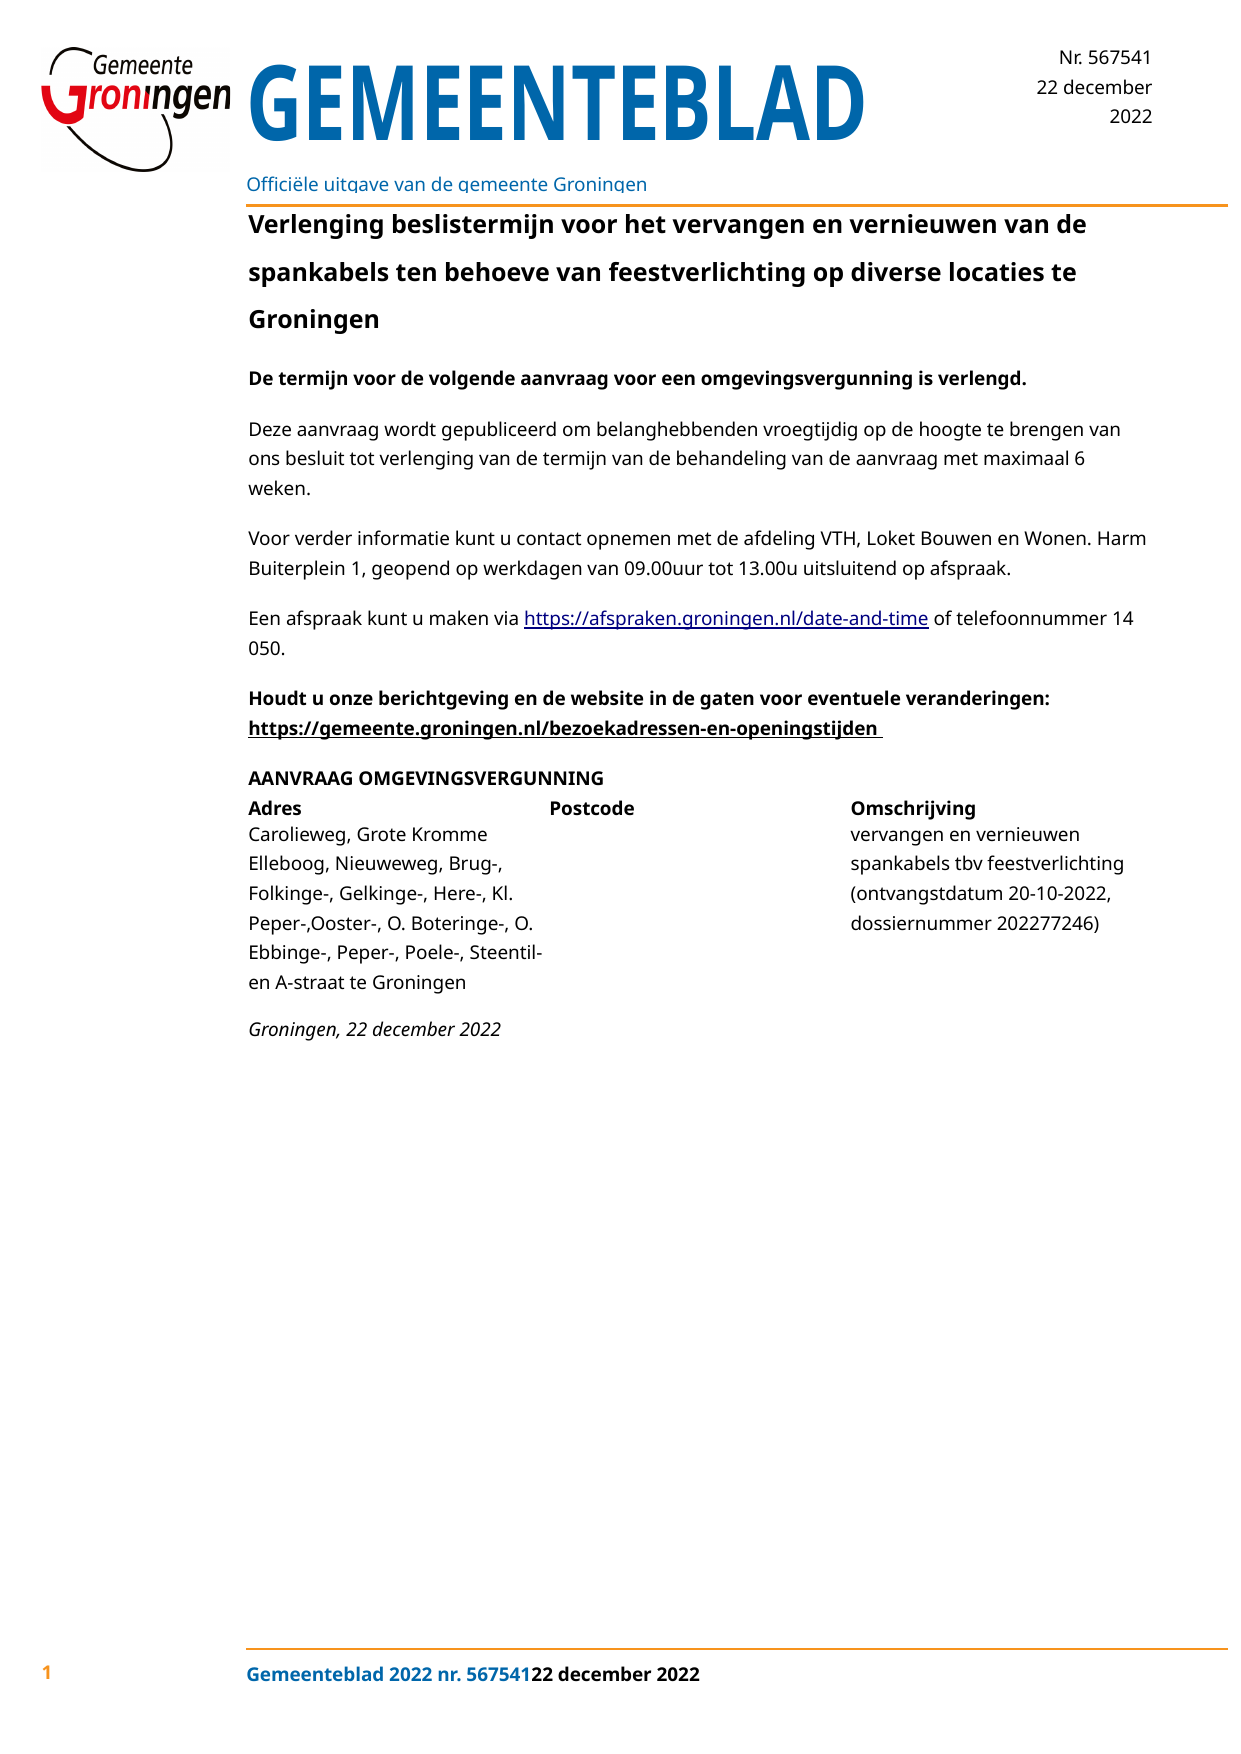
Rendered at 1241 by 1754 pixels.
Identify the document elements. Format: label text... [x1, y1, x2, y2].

text Deze aanvraag wordt gepubliceerd om belanghebbenden vroegtijdig op de hoogte te brengen van ons besluit tot verlenging van de termijn van de behandeling van de aanvraag met maximaal 6 weken. [248, 416, 1152, 501]
table_header Postcode [549, 795, 850, 821]
table_cell Carolieweg, Grote Kromme Elleboog, Nieuweweg, Brug-, Folkinge-, Gelkinge-, Here-, Kl. Peper-,Ooster-, O. Boteringe-, O. Ebbinge-, Peper-, Poele-, Steentil- en A-straat te Groningen [248, 821, 549, 994]
table_cell vervangen en vernieuwen spankabels tbv feestverlichting (ontvangstdatum 20-10-2022, dossiernummer 202277246) [850, 821, 1152, 994]
table_cell [549, 821, 850, 994]
text Groningen, 22 december 2022 [248, 1016, 1152, 1042]
text Verlenging beslistermijn voor het vervangen en vernieuwen van de spankabels ten behoeve van feestverlichting op diverse locaties te Groningen [248, 207, 1152, 336]
text Een afspraak kunt u maken via https://afspraken.groningen.nl/date-and-time of telefoonnummer 14 050. [248, 606, 1152, 661]
table_header Omschrijving [850, 795, 1152, 821]
text AANVRAAG OMGEVINGSVERGUNNING [248, 766, 1152, 791]
picture [41, 47, 231, 172]
text Houdt u onze berichtgeving en de website in de gaten voor eventuele veranderingen: https://gemeente.groningen.nl/bezoekadressen-en-openingstijden [248, 686, 1152, 741]
table_header Adres [248, 795, 549, 821]
text Voor verder informatie kunt u contact opnemen met de afdeling VTH, Loket Bouwen en Wonen. Harm Buiterplein 1, geopend op werkdagen van 09.00uur tot 13.00u uitsluitend op afspraak. [248, 526, 1152, 581]
text De termijn voor de volgende aanvraag voor een omgevingsvergunning is verlengd. [248, 366, 1152, 391]
